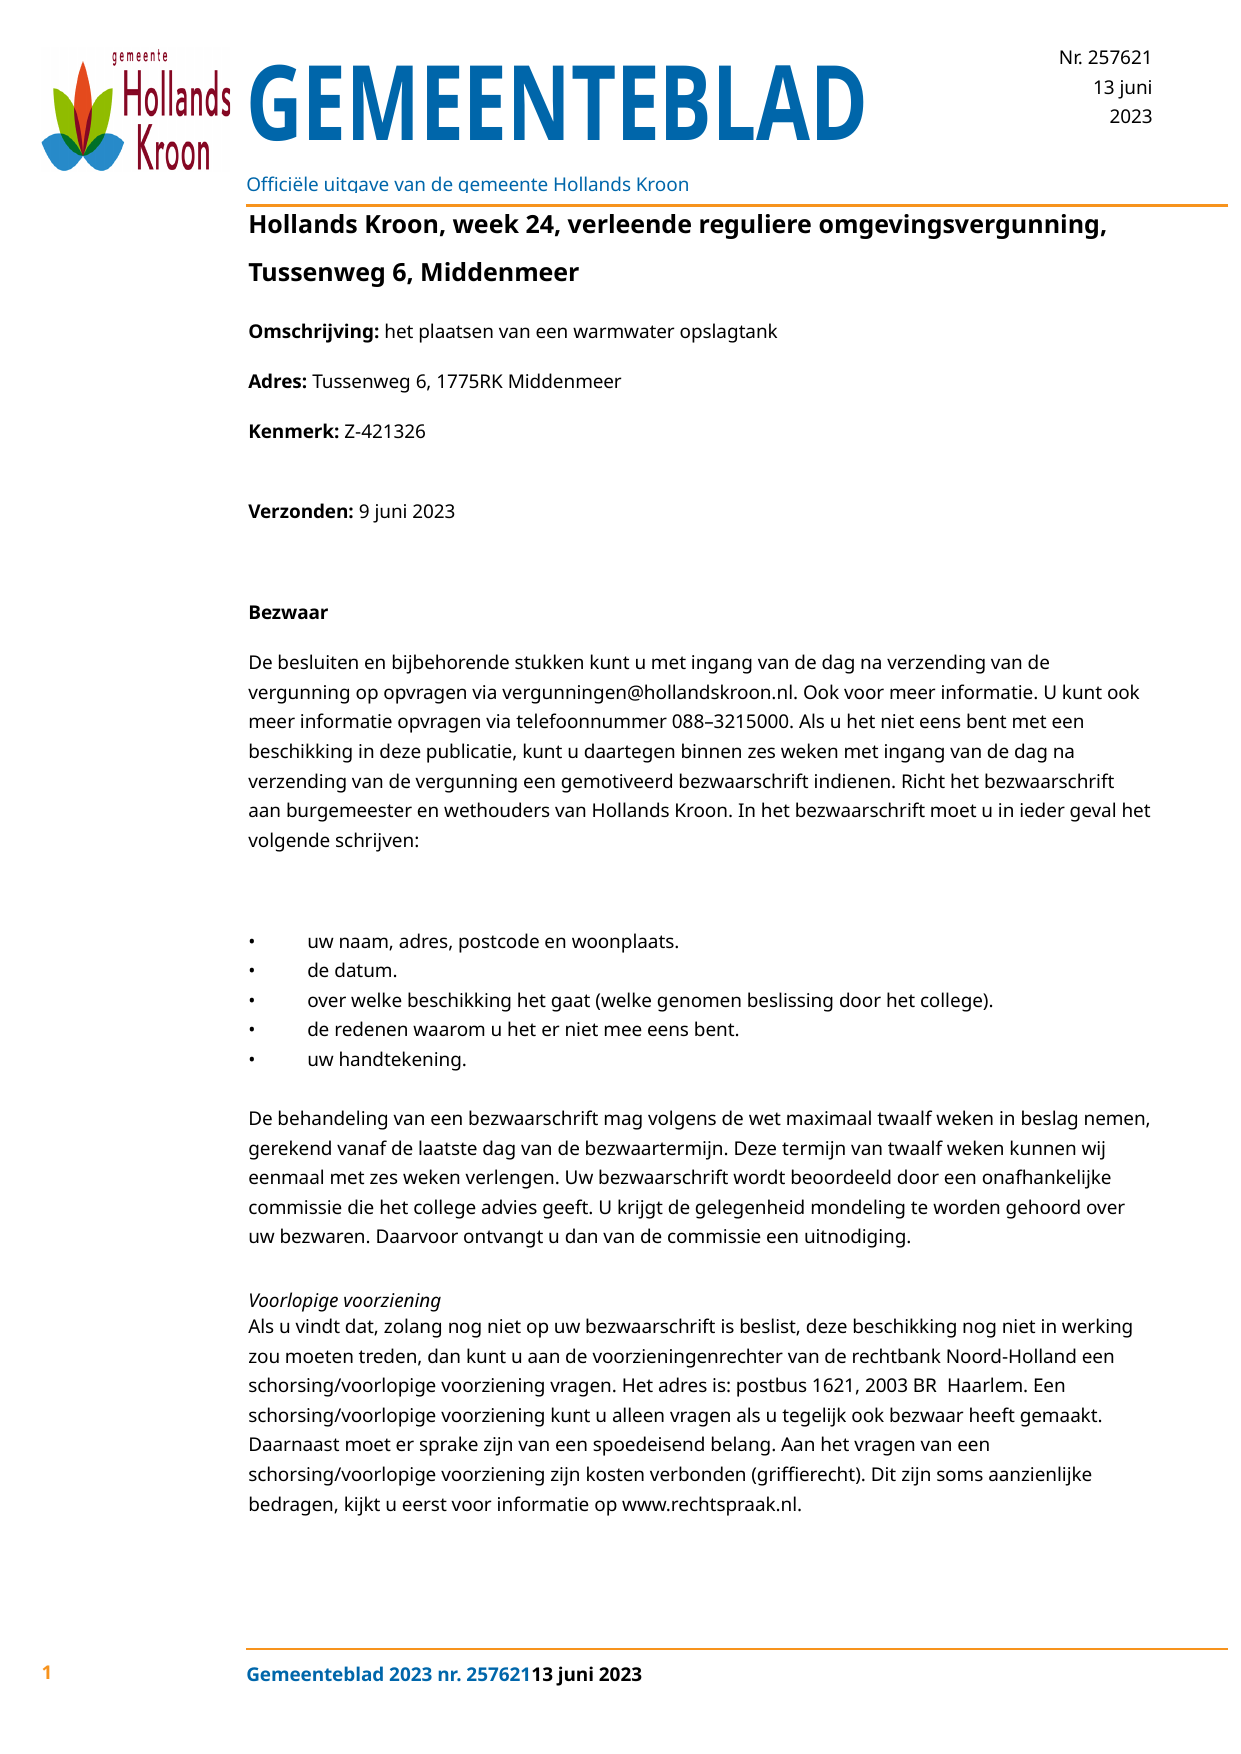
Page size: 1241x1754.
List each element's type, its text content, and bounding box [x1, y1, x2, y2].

text Adres: Tussenweg 6, 1775RK Middenmeer [248, 368, 1152, 394]
list de redenen waarom u het er niet mee eens bent. [248, 1017, 1152, 1042]
text Verzonden: 9 juni 2023 [248, 498, 1152, 524]
picture [41, 47, 231, 172]
text Als u vindt dat, zolang nog niet op uw bezwaarschrift is beslist, deze beschikking nog niet in werking zou moeten treden, dan kunt u aan de voorzieningenrechter van de rechtbank Noord-Holland een schorsing/voorlopige voorziening vragen. Het adres is: postbus 1621, 2003 BR Haarlem. Een schorsing/voorlopige voorziening kunt u alleen vragen als u tegelijk ook bezwaar heeft gemaakt. Daarnaast moet er sprake zijn van een spoedeisend belang. Aan het vragen van een schorsing/voorlopige voorziening zijn kosten verbonden (griffierecht). Dit zijn soms aanzienlijke bedragen, kijkt u eerst voor informatie op www.rechtspraak.nl. [248, 1313, 1152, 1517]
table_header [700, 469, 1152, 495]
text Voorlopige voorziening [248, 1288, 1152, 1313]
list de datum. [248, 957, 1152, 983]
text Bezwaar [248, 599, 1152, 625]
list over welke beschikking het gaat (welke genomen beslissing door het college). [248, 987, 1152, 1013]
list uw naam, adres, postcode en woonplaats. [248, 928, 1152, 953]
text Hollands Kroon, week 24, verleende reguliere omgevingsvergunning, Tussenweg 6, Middenmeer [248, 207, 1152, 288]
text Omschrijving: het plaatsen van een warmwater opslagtank [248, 318, 1152, 344]
text Kenmerk: Z-421326 [248, 419, 1152, 444]
table_header [248, 469, 700, 495]
text De besluiten en bijbehorende stukken kunt u met ingang van de dag na verzending van de vergunning op opvragen via vergunningen@hollandskroon.nl. Ook voor meer informatie. U kunt ook meer informatie opvragen via telefoonnummer 088–3215000. Als u het niet eens bent met een beschikking in deze publicatie, kunt u daartegen binnen zes weken met ingang van de dag na verzending van de vergunning een gemotiveerd bezwaarschrift indienen. Richt het bezwaarschrift aan burgemeester en wethouders van Hollands Kroon. In het bezwaarschrift moet u in ieder geval het volgende schrijven: [248, 649, 1152, 853]
text De behandeling van een bezwaarschrift mag volgens de wet maximaal twaalf weken in beslag nemen, gerekend vanaf de laatste dag van de bezwaartermijn. Deze termijn van twaalf weken kunnen wij eenmaal met zes weken verlengen. Uw bezwaarschrift wordt beoordeeld door een onafhankelijke commissie die het college advies geeft. U krijgt de gelegenheid mondeling te worden gehoord over uw bezwaren. Daarvoor ontvangt u dan van de commissie een uitnodiging. [248, 1105, 1152, 1249]
list uw handtekening. [248, 1046, 1152, 1072]
